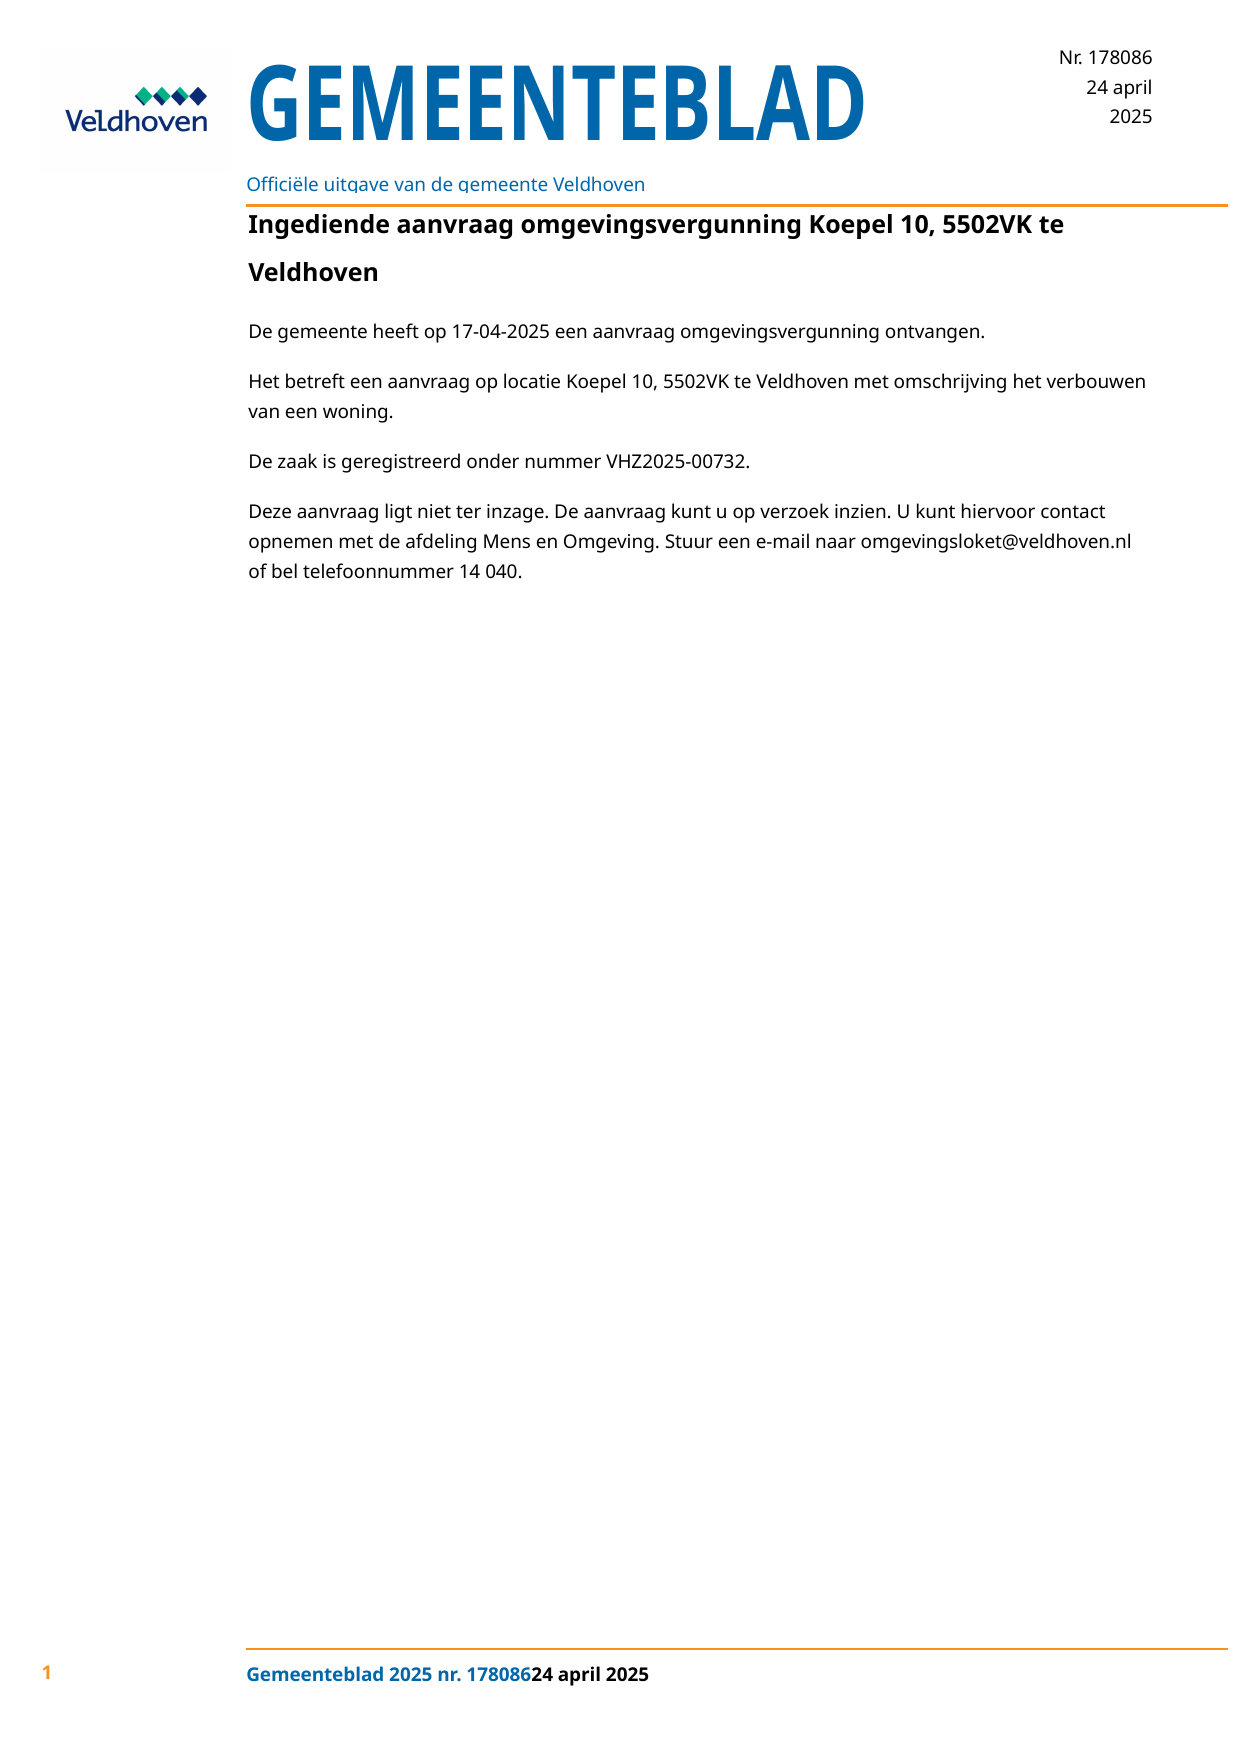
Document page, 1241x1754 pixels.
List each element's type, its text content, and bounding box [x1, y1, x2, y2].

picture [41, 47, 231, 172]
text Deze aanvraag ligt niet ter inzage. De aanvraag kunt u op verzoek inzien. U kunt hiervoor contact opnemen met de afdeling Mens en Omgeving. Stuur een e-mail naar omgevingsloket@veldhoven.nl of bel telefoonnummer 14 040. [248, 499, 1152, 584]
text De zaak is geregistreerd onder nummer VHZ2025-00732. [248, 448, 1152, 474]
text Het betreft een aanvraag op locatie Koepel 10, 5502VK te Veldhoven met omschrijving het verbouwen van een woning. [248, 368, 1152, 424]
text De gemeente heeft op 17-04-2025 een aanvraag omgevingsvergunning ontvangen. [248, 318, 1152, 344]
text Ingediende aanvraag omgevingsvergunning Koepel 10, 5502VK te Veldhoven [248, 207, 1152, 288]
